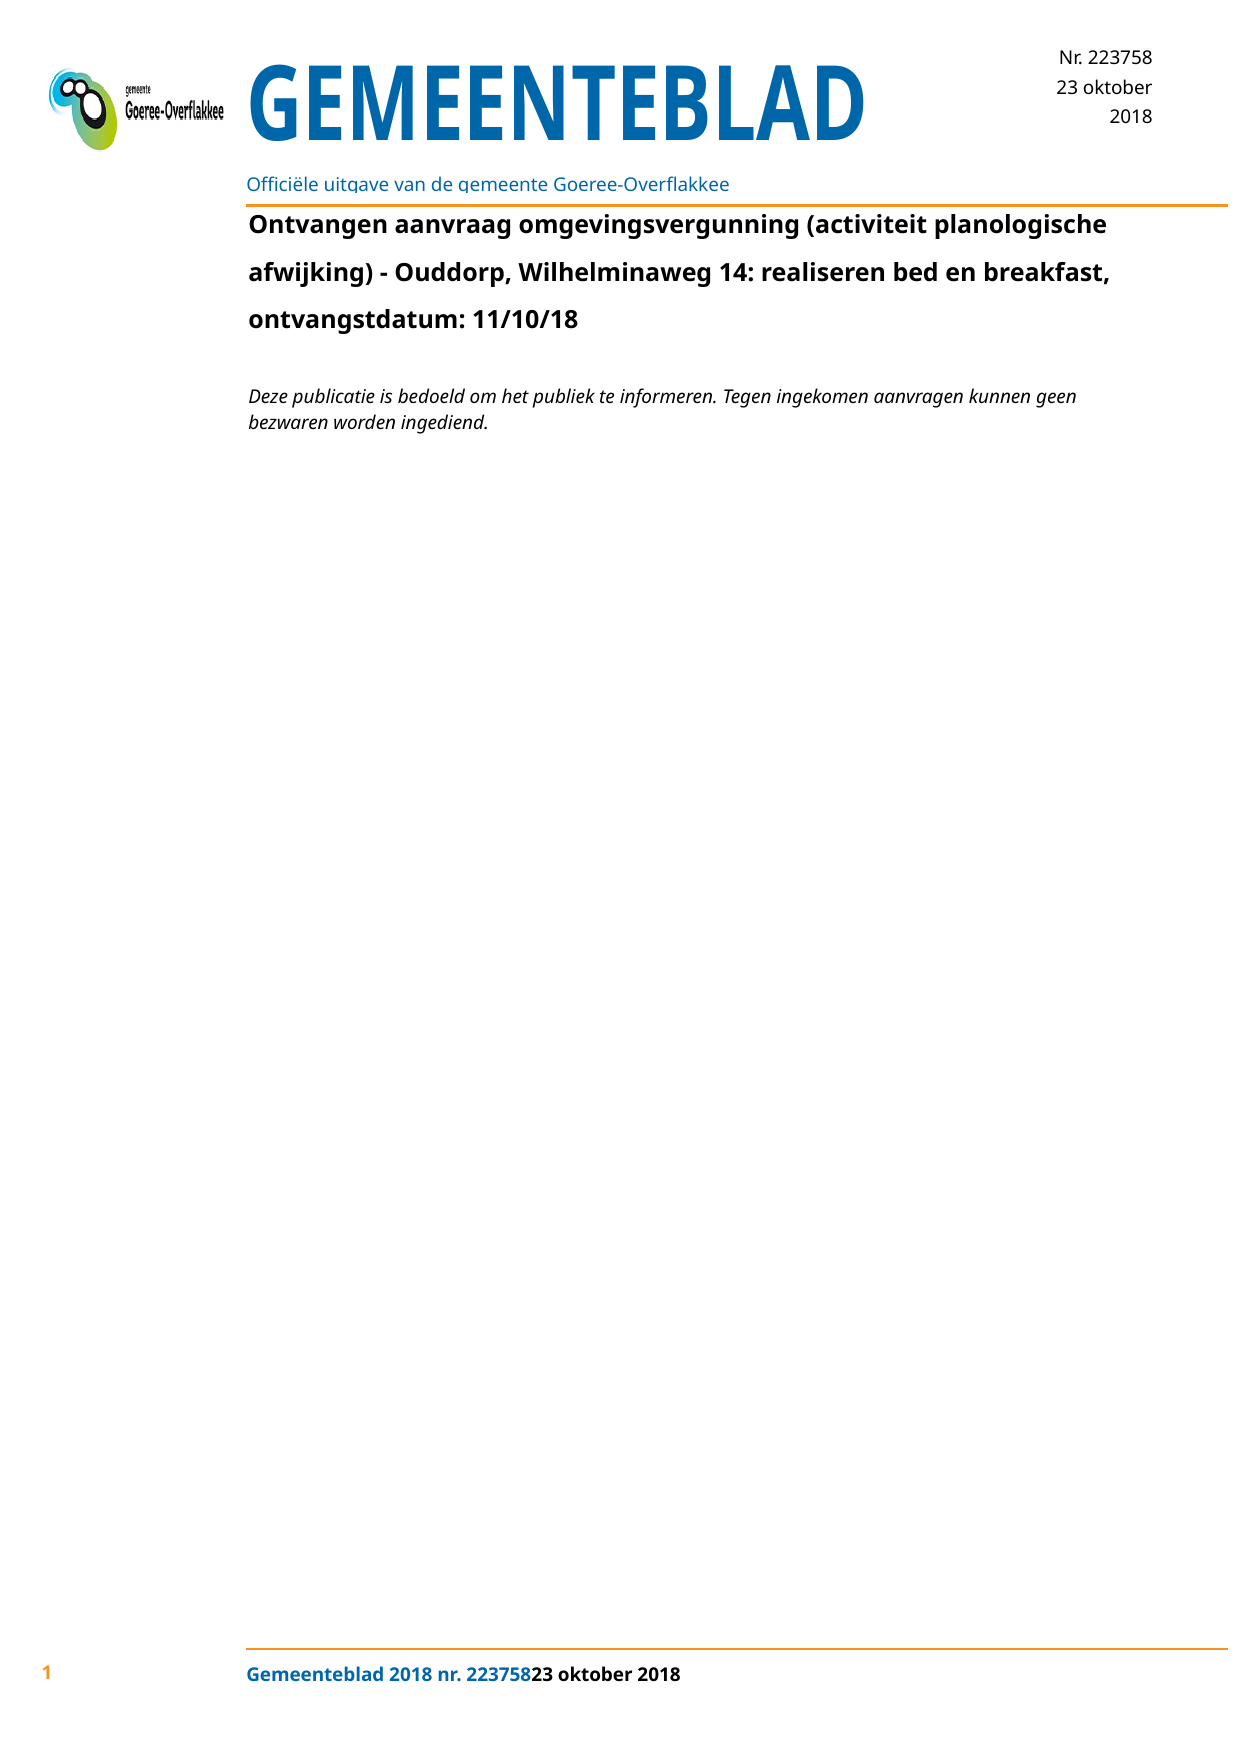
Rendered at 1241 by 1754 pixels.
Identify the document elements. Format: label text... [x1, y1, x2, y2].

text Ontvangen aanvraag omgevingsvergunning (activiteit planologische afwijking) - Ouddorp, Wilhelminaweg 14: realiseren bed en breakfast, ontvangstdatum: 11/10/18 [248, 207, 1152, 336]
text Deze publicatie is bedoeld om het publiek te informeren. Tegen ingekomen aanvragen kunnen geen bezwaren worden ingediend. [248, 384, 1152, 435]
picture [41, 47, 231, 172]
